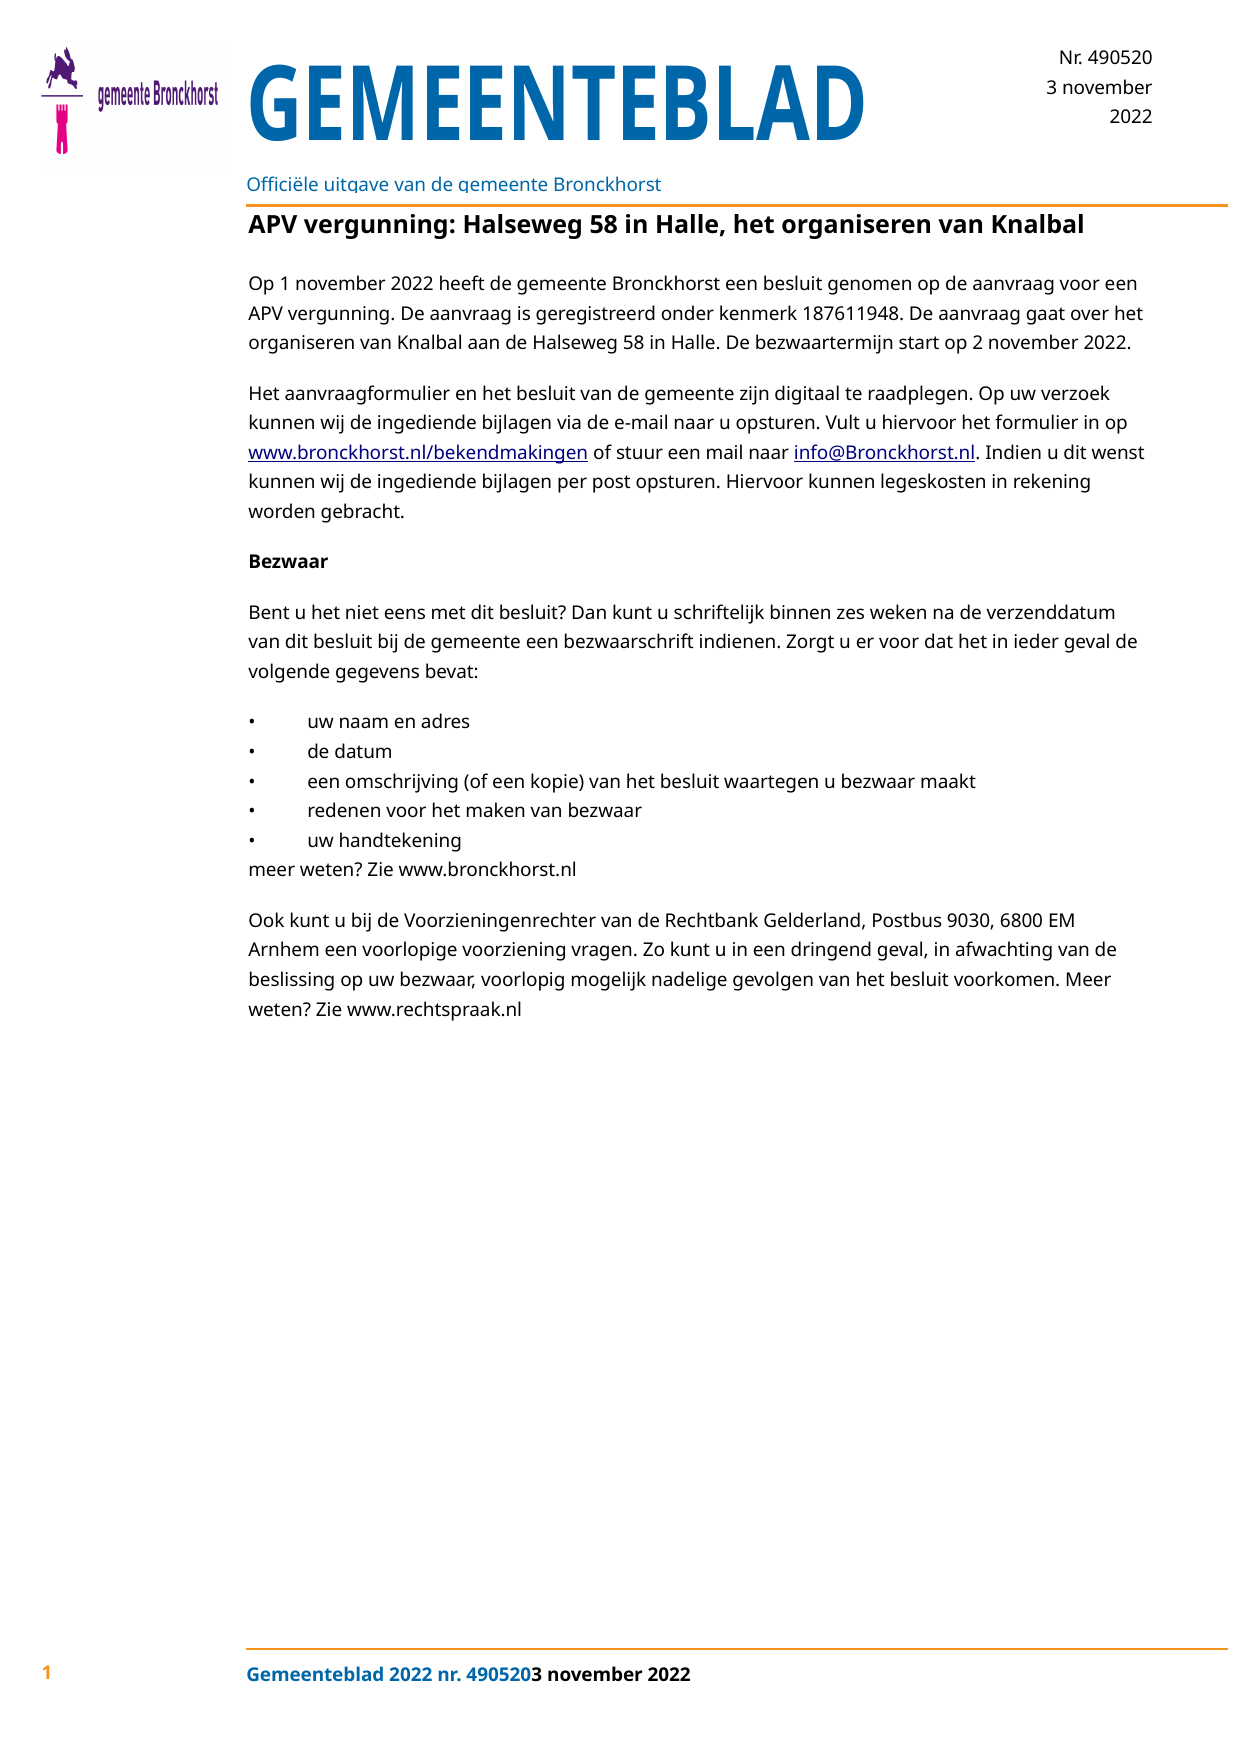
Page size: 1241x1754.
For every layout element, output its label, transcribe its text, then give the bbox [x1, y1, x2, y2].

text APV vergunning: Halseweg 58 in Halle, het organiseren van Knalbal [248, 207, 1152, 241]
text meer weten? Zie www.bronckhorst.nl [248, 857, 1152, 882]
picture [41, 47, 231, 172]
list uw handtekening [248, 827, 1152, 853]
text Bezwaar [248, 549, 1152, 574]
text Ook kunt u bij de Voorzieningenrechter van de Rechtbank Gelderland, Postbus 9030, 6800 EM Arnhem een voorlopige voorziening vragen. Zo kunt u in een dringend geval, in afwachting van de beslissing op uw bezwaar, voorlopig mogelijk nadelige gevolgen van het besluit voorkomen. Meer weten? Zie www.rechtspraak.nl [248, 907, 1152, 1021]
text Op 1 november 2022 heeft de gemeente Bronckhorst een besluit genomen op de aanvraag voor een APV vergunning. De aanvraag is geregistreerd onder kenmerk 187611948. De aanvraag gaat over het organiseren van Knalbal aan de Halseweg 58 in Halle. De bezwaartermijn start op 2 november 2022. [248, 270, 1152, 355]
list een omschrijving (of een kopie) van het besluit waartegen u bezwaar maakt [248, 768, 1152, 793]
text Het aanvraagformulier en het besluit van de gemeente zijn digitaal te raadplegen. Op uw verzoek kunnen wij de ingediende bijlagen via de e-mail naar u opsturen. Vult u hiervoor het formulier in op www.bronckhorst.nl/bekendmakingen of stuur een mail naar info@Bronckhorst.nl. Indien u dit wenst kunnen wij de ingediende bijlagen per post opsturen. Hiervoor kunnen legeskosten in rekening worden gebracht. [248, 380, 1152, 524]
list redenen voor het maken van bezwaar [248, 797, 1152, 823]
list uw naam en adres [248, 709, 1152, 734]
list de datum [248, 738, 1152, 764]
text Bent u het niet eens met dit besluit? Dan kunt u schriftelijk binnen zes weken na de verzenddatum van dit besluit bij de gemeente een bezwaarschrift indienen. Zorgt u er voor dat het in ieder geval de volgende gegevens bevat: [248, 599, 1152, 684]
